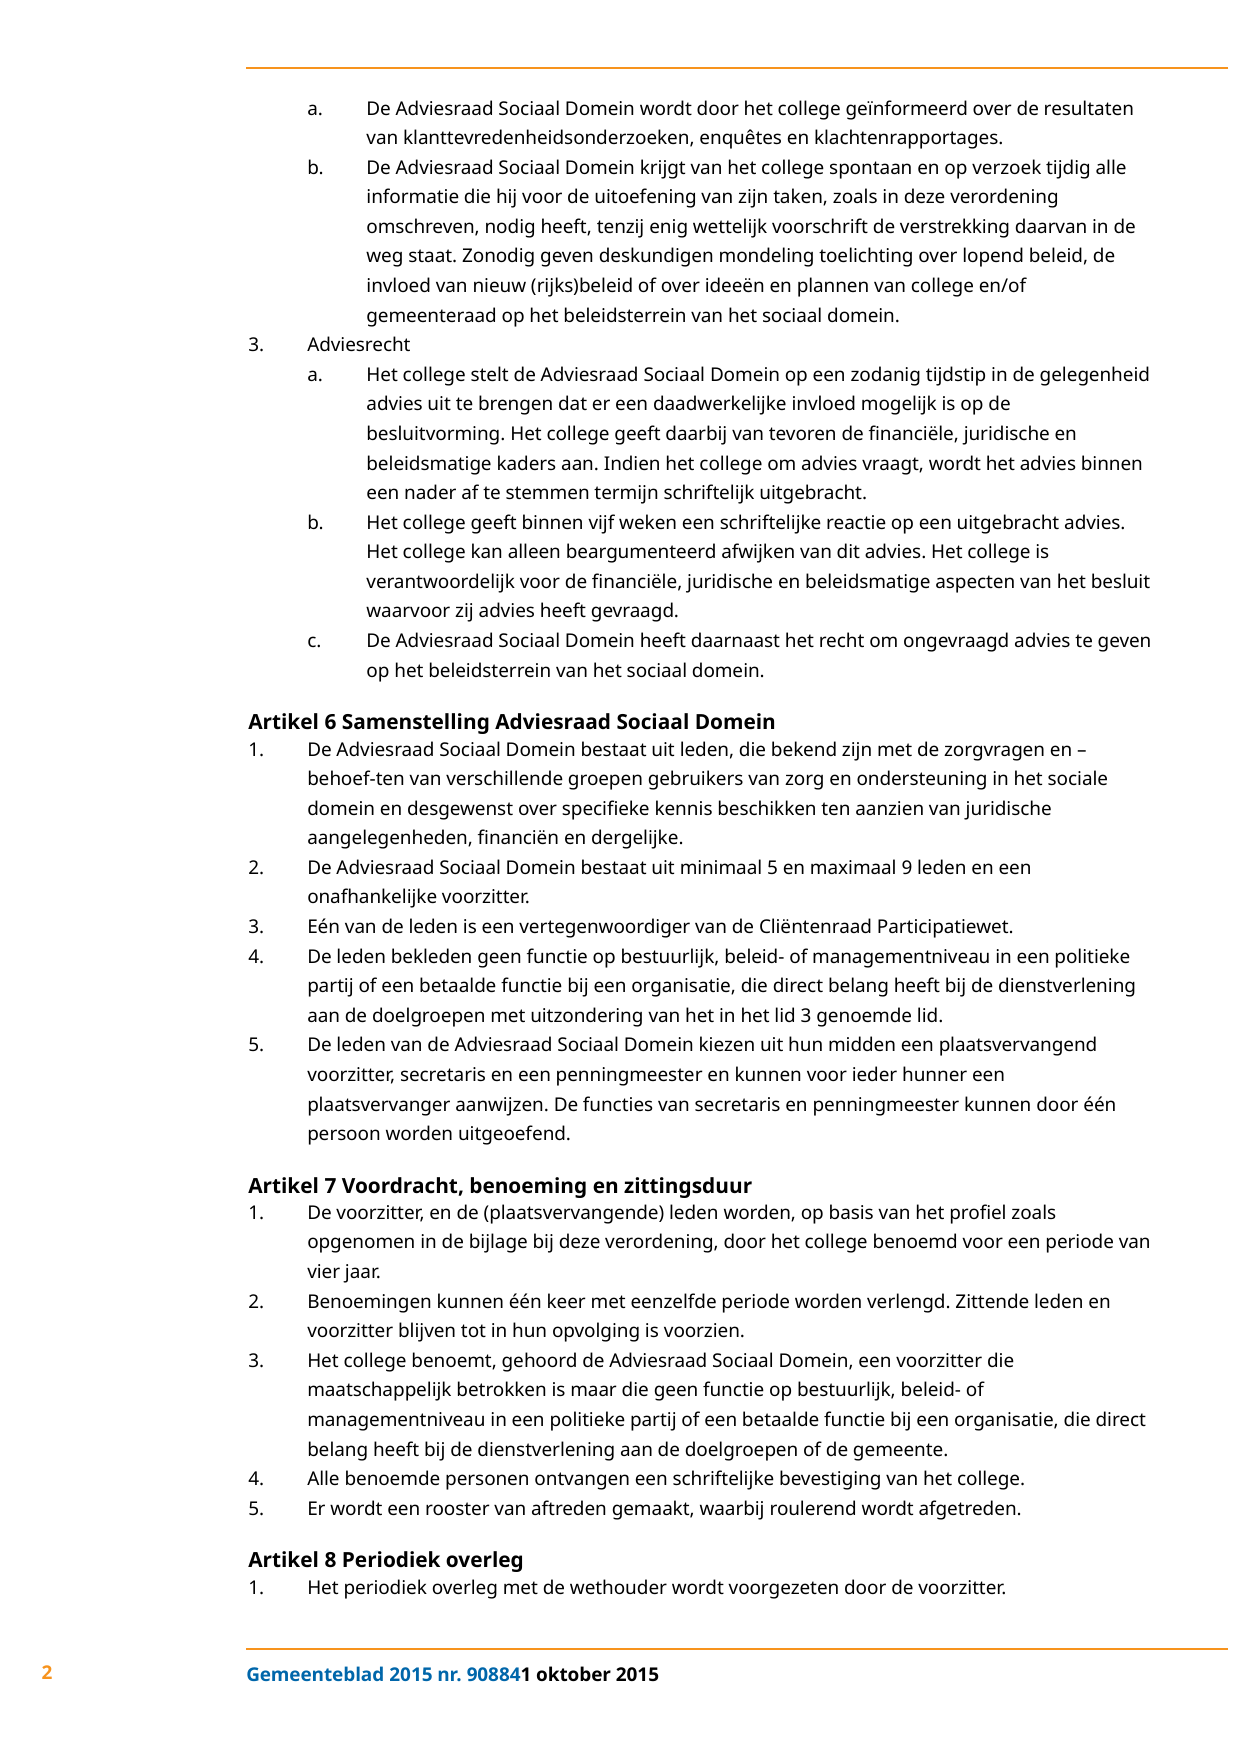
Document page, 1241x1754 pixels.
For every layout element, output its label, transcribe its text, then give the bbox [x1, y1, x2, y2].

list Het periodiek overleg met de wethouder wordt voorgezeten door de voorzitter. [248, 1574, 1152, 1599]
list Alle benoemde personen ontvangen een schriftelijke bevestiging van het college. [248, 1465, 1152, 1491]
text Artikel 7 Voordracht, benoeming en zittingsduur [248, 1171, 1152, 1199]
list Er wordt een rooster van aftreden gemaakt, waarbij roulerend wordt afgetreden. [248, 1495, 1152, 1521]
list De voorzitter, en de (plaatsvervangende) leden worden, op basis van het profiel zoals opgenomen in de bijlage bij deze verordening, door het college benoemd voor een periode van vier jaar. [248, 1199, 1152, 1284]
list De Adviesraad Sociaal Domein bestaat uit minimaal 5 en maximaal 9 leden en een onafhankelijke voorzitter. [248, 854, 1152, 909]
picture [41, 47, 231, 172]
list De Adviesraad Sociaal Domein bestaat uit leden, die bekend zijn met de zorgvragen en –behoef-ten van verschillende groepen gebruikers van zorg en ondersteuning in het sociale domein en desgewenst over specifieke kennis beschikken ten aanzien van juridische aangelegenheden, financiën en dergelijke. [248, 736, 1152, 850]
list Het college stelt de Adviesraad Sociaal Domein op een zodanig tijdstip in de gelegenheid advies uit te brengen dat er een daadwerkelijke invloed mogelijk is op de besluitvorming. Het college geeft daarbij van tevoren de financiële, juridische en beleidsmatige kaders aan. Indien het college om advies vraagt, wordt het advies binnen een nader af te stemmen termijn schriftelijk uitgebracht. [307, 361, 1152, 505]
list Adviesrecht [248, 331, 1152, 357]
list Het college benoemt, gehoord de Adviesraad Sociaal Domein, een voorzitter die maatschappelijk betrokken is maar die geen functie op bestuurlijk, beleid- of managementniveau in een politieke partij of een betaalde functie bij een organisatie, die direct belang heeft bij de dienstverlening aan de doelgroepen of de gemeente. [248, 1347, 1152, 1462]
list De Adviesraad Sociaal Domein krijgt van het college spontaan en op verzoek tijdig alle informatie die hij voor de uitoefening van zijn taken, zoals in deze verordening omschreven, nodig heeft, tenzij enig wettelijk voorschrift de verstrekking daarvan in de weg staat. Zonodig geven deskundigen mondeling toelichting over lopend beleid, de invloed van nieuw (rijks)beleid of over ideeën en plannen van college en/of gemeenteraad op het beleidsterrein van het sociaal domein. [307, 154, 1152, 328]
list De leden bekleden geen functie op bestuurlijk, beleid- of managementniveau in een politieke partij of een betaalde functie bij een organisatie, die direct belang heeft bij de dienstverlening aan de doelgroepen met uitzondering van het in het lid 3 genoemde lid. [248, 943, 1152, 1028]
text Artikel 8 Periodiek overleg [248, 1545, 1152, 1574]
list De leden van de Adviesraad Sociaal Domein kiezen uit hun midden een plaatsvervangend voorzitter, secretaris en een penningmeester en kunnen voor ieder hunner een plaatsvervanger aanwijzen. De functies van secretaris en penningmeester kunnen door één persoon worden uitgeoefend. [248, 1032, 1152, 1146]
list De Adviesraad Sociaal Domein heeft daarnaast het recht om ongevraagd advies te geven op het beleidsterrein van het sociaal domein. [307, 627, 1152, 683]
list Benoemingen kunnen één keer met eenzelfde periode worden verlengd. Zittende leden en voorzitter blijven tot in hun opvolging is voorzien. [248, 1288, 1152, 1343]
list De Adviesraad Sociaal Domein wordt door het college geïnformeerd over de resultaten van klanttevredenheidsonderzoeken, enquêtes en klachtenrapportages. [307, 95, 1152, 150]
text Artikel 6 Samenstelling Adviesraad Sociaal Domein [248, 707, 1152, 736]
list Het college geeft binnen vijf weken een schriftelijke reactie op een uitgebracht advies. Het college kan alleen beargumenteerd afwijken van dit advies. Het college is verantwoordelijk voor de financiële, juridische en beleidsmatige aspecten van het besluit waarvoor zij advies heeft gevraagd. [307, 509, 1152, 623]
list Eén van de leden is een vertegenwoordiger van de Cliëntenraad Participatiewet. [248, 913, 1152, 939]
